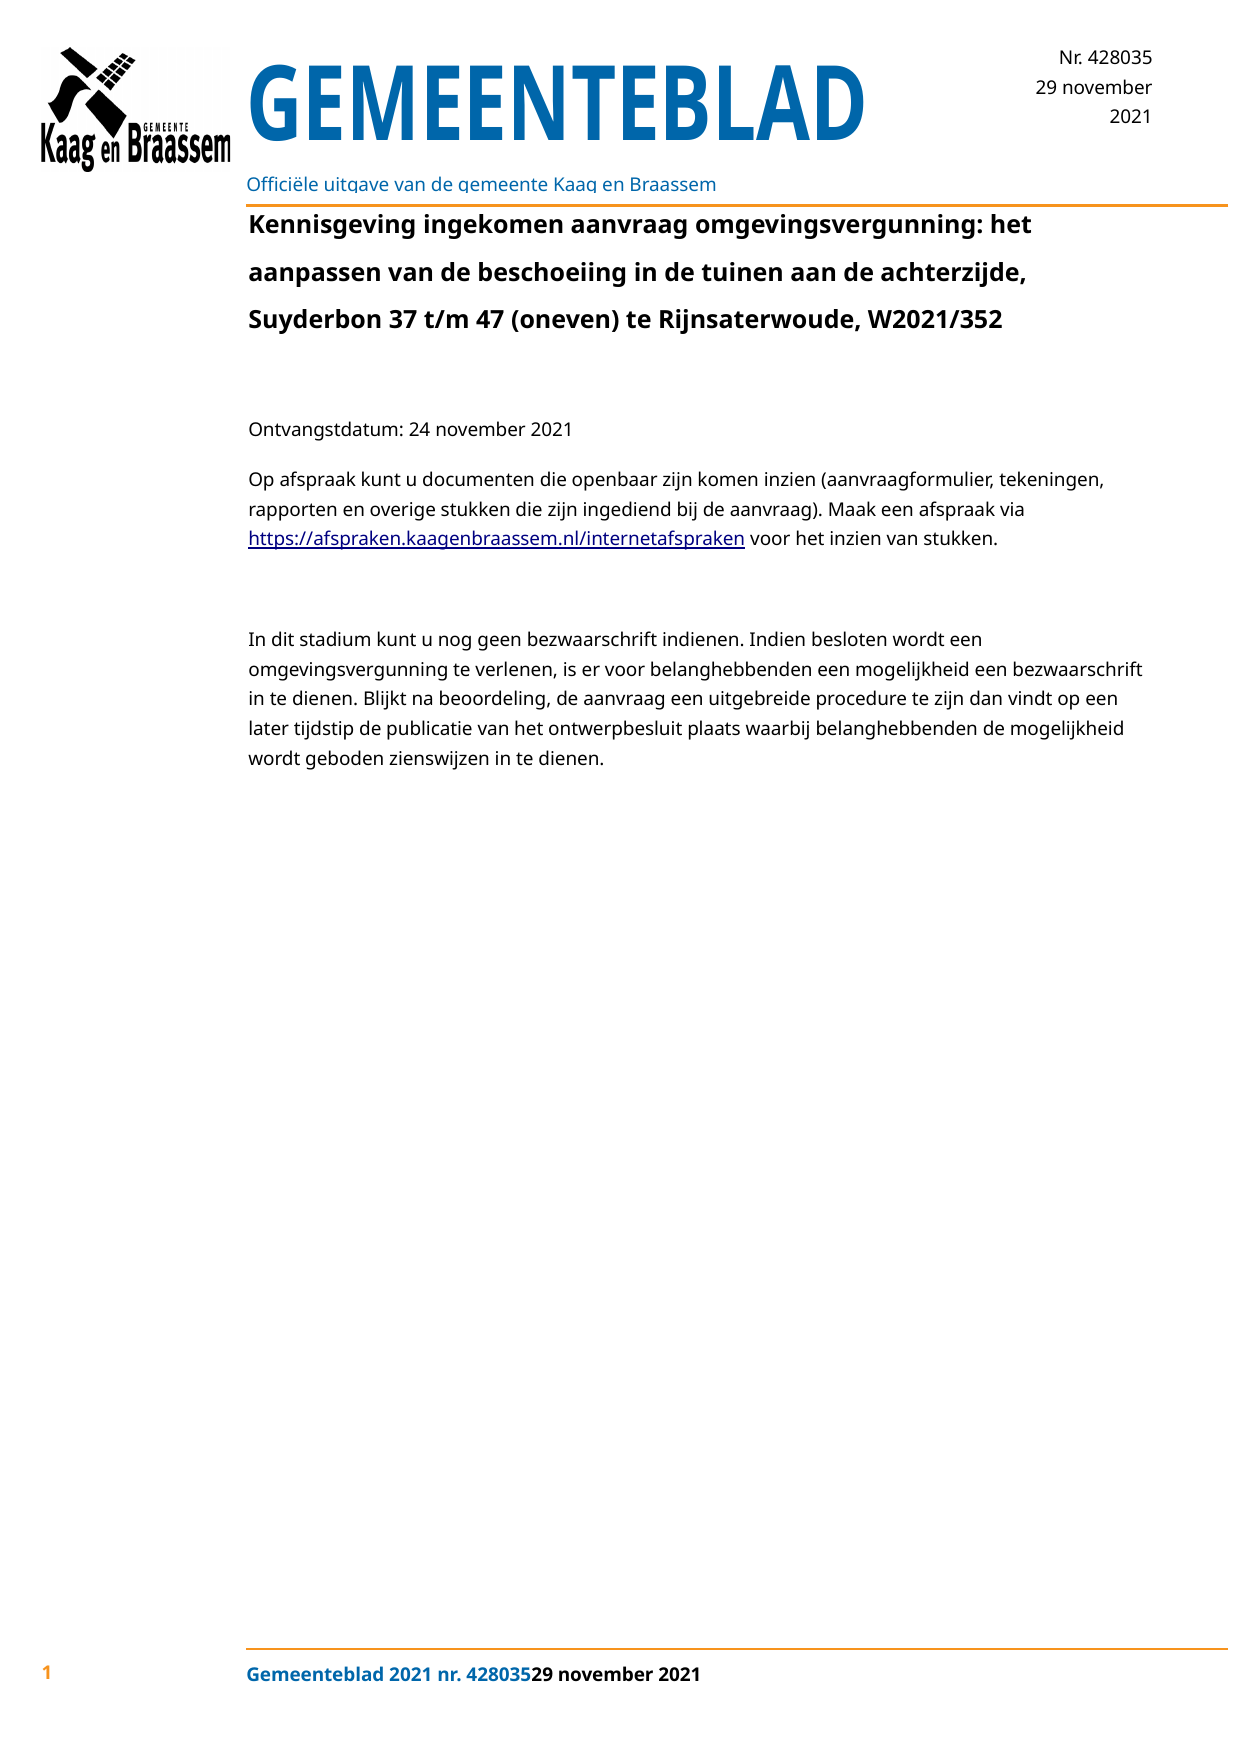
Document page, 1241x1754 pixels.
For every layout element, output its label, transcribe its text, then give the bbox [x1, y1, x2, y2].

text In dit stadium kunt u nog geen bezwaarschrift indienen. Indien besloten wordt een omgevingsvergunning te verlenen, is er voor belanghebbenden een mogelijkheid een bezwaarschrift in te dienen. Blijkt na beoordeling, de aanvraag een uitgebreide procedure te zijn dan vindt op een later tijdstip de publicatie van het ontwerpbesluit plaats waarbij belanghebbenden de mogelijkheid wordt geboden zienswijzen in te dienen. [248, 626, 1152, 770]
text Ontvangstdatum: 24 november 2021 [248, 416, 1152, 442]
picture [41, 47, 231, 172]
text Kennisgeving ingekomen aanvraag omgevingsvergunning: het aanpassen van de beschoeiing in de tuinen aan de achterzijde, Suyderbon 37 t/m 47 (oneven) te Rijnsaterwoude, W2021/352 [248, 207, 1152, 336]
text Op afspraak kunt u documenten die openbaar zijn komen inzien (aanvraagformulier, tekeningen, rapporten en overige stukken die zijn ingediend bij de aanvraag). Maak een afspraak via https://afspraken.kaagenbraassem.nl/internetafspraken voor het inzien van stukken. [248, 466, 1152, 551]
